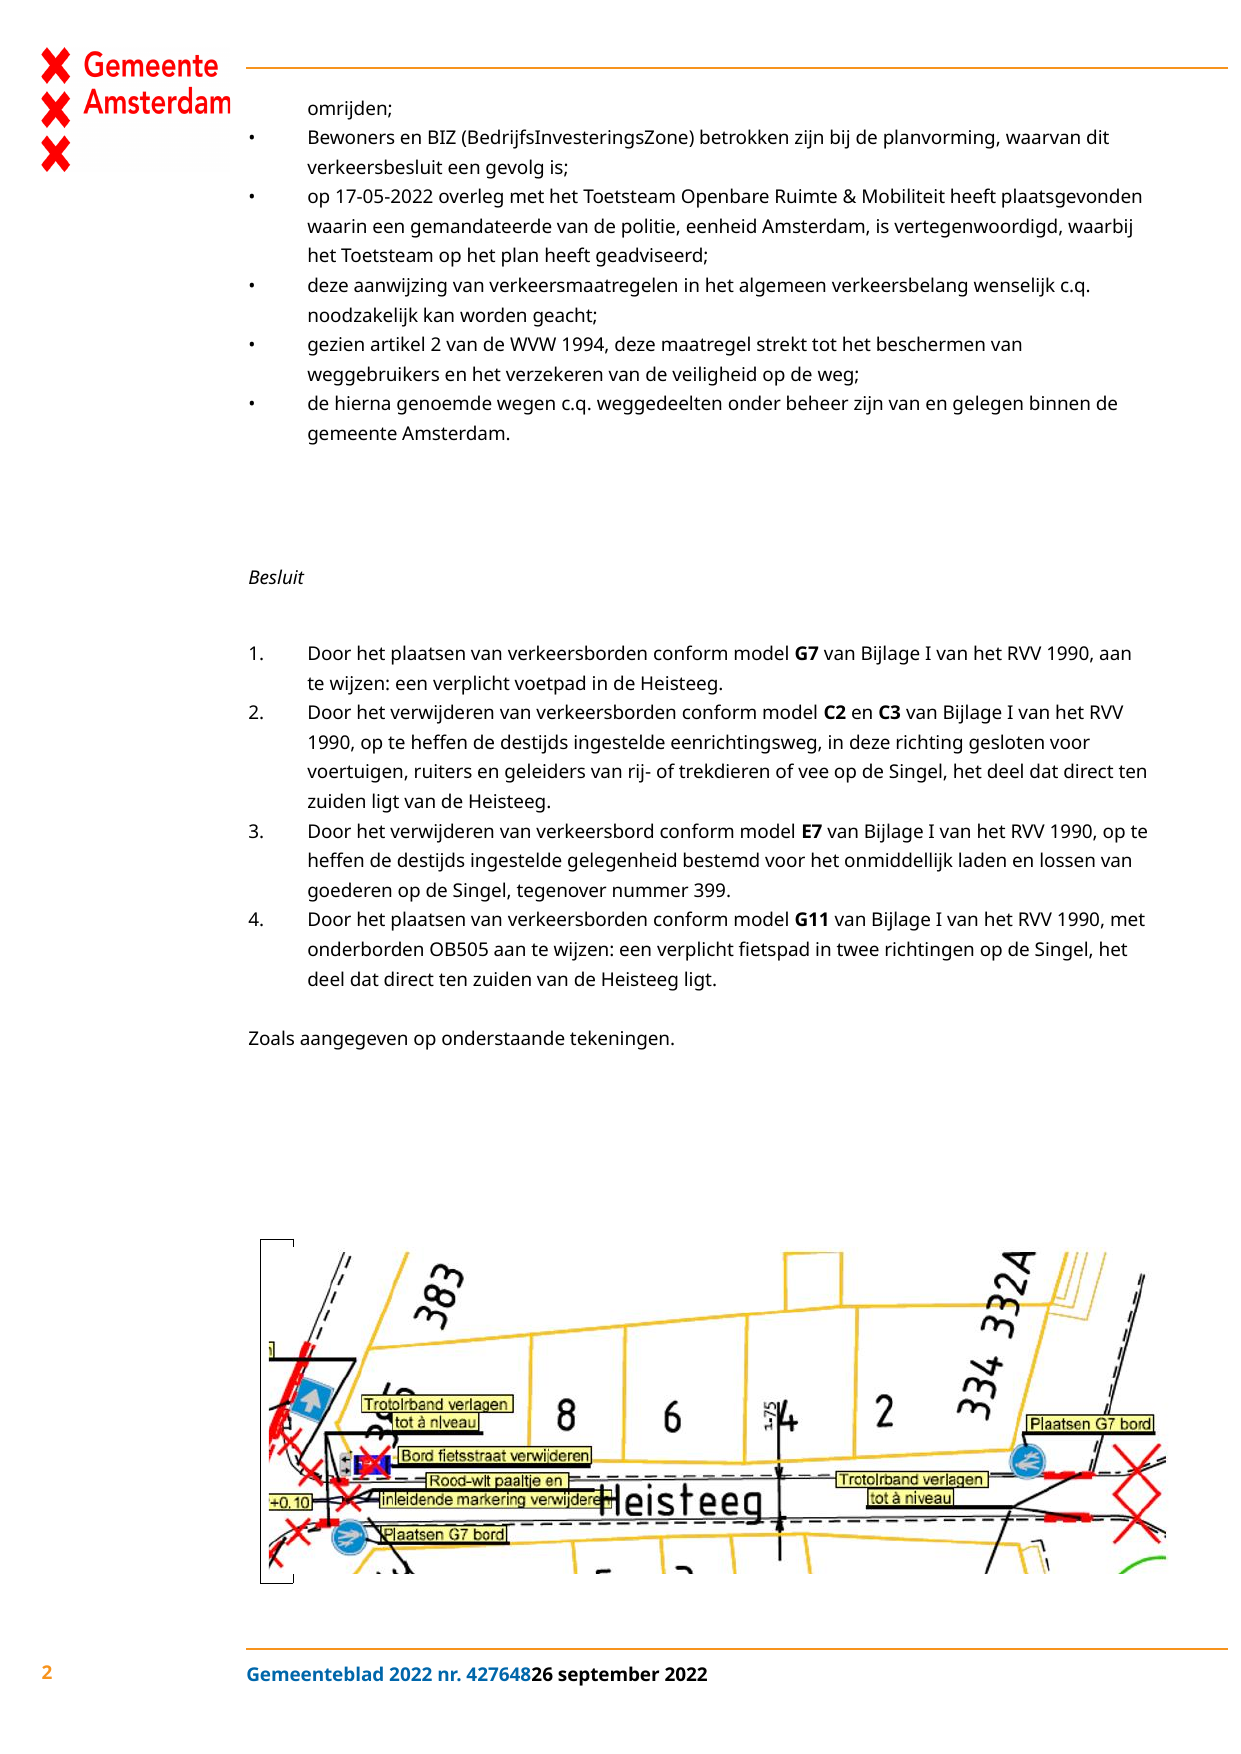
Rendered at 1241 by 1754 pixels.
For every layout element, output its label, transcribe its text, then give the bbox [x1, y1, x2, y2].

list Door het verwijderen van verkeersborden conform model C2 en C3 van Bijlage I van het RVV 1990, op te heffen de destijds ingestelde eenrichtingsweg, in deze richting gesloten voor voertuigen, ruiters en geleiders van rij- of trekdieren of vee op de Singel, het deel dat direct ten zuiden ligt van de Heisteeg. [248, 699, 1152, 814]
list omrijden; [248, 95, 1152, 121]
text Besluit [248, 564, 1152, 590]
list Bewoners en BIZ (BedrijfsInvesteringsZone) betrokken zijn bij de planvorming, waarvan dit verkeersbesluit een gevolg is; [248, 124, 1152, 180]
list de hierna genoemde wegen c.q. weggedeelten onder beheer zijn van en gelegen binnen de gemeente Amsterdam. [248, 391, 1152, 446]
list op 17-05-2022 overleg met het Toetsteam Openbare Ruimte & Mobiliteit heeft plaatsgevonden waarin een gemandateerde van de politie, eenheid Amsterdam, is vertegenwoordigd, waarbij het Toetsteam op het plan heeft geadviseerd; [248, 183, 1152, 268]
picture [41, 47, 231, 172]
list deze aanwijzing van verkeersmaatregelen in het algemeen verkeersbelang wenselijk c.q. noodzakelijk kan worden geacht; [248, 272, 1152, 328]
list Door het verwijderen van verkeersbord conform model E7 van Bijlage I van het RVV 1990, op te heffen de destijds ingestelde gelegenheid bestemd voor het onmiddellijk laden en lossen van goederen op de Singel, tegenover nummer 399. [248, 818, 1152, 903]
list Door het plaatsen van verkeersborden conform model G7 van Bijlage I van het RVV 1990, aan te wijzen: een verplicht voetpad in de Heisteeg. [248, 640, 1152, 696]
picture [268, 1247, 1173, 1574]
text Zoals aangegeven op onderstaande tekeningen. [248, 1025, 1152, 1051]
list gezien artikel 2 van de WVW 1994, deze maatregel strekt tot het beschermen van weggebruikers en het verzekeren van de veiligheid op de weg; [248, 331, 1152, 387]
list Door het plaatsen van verkeersborden conform model G11 van Bijlage I van het RVV 1990, met onderborden OB505 aan te wijzen: een verplicht fietspad in twee richtingen op de Singel, het deel dat direct ten zuiden van de Heisteeg ligt. [248, 907, 1152, 991]
